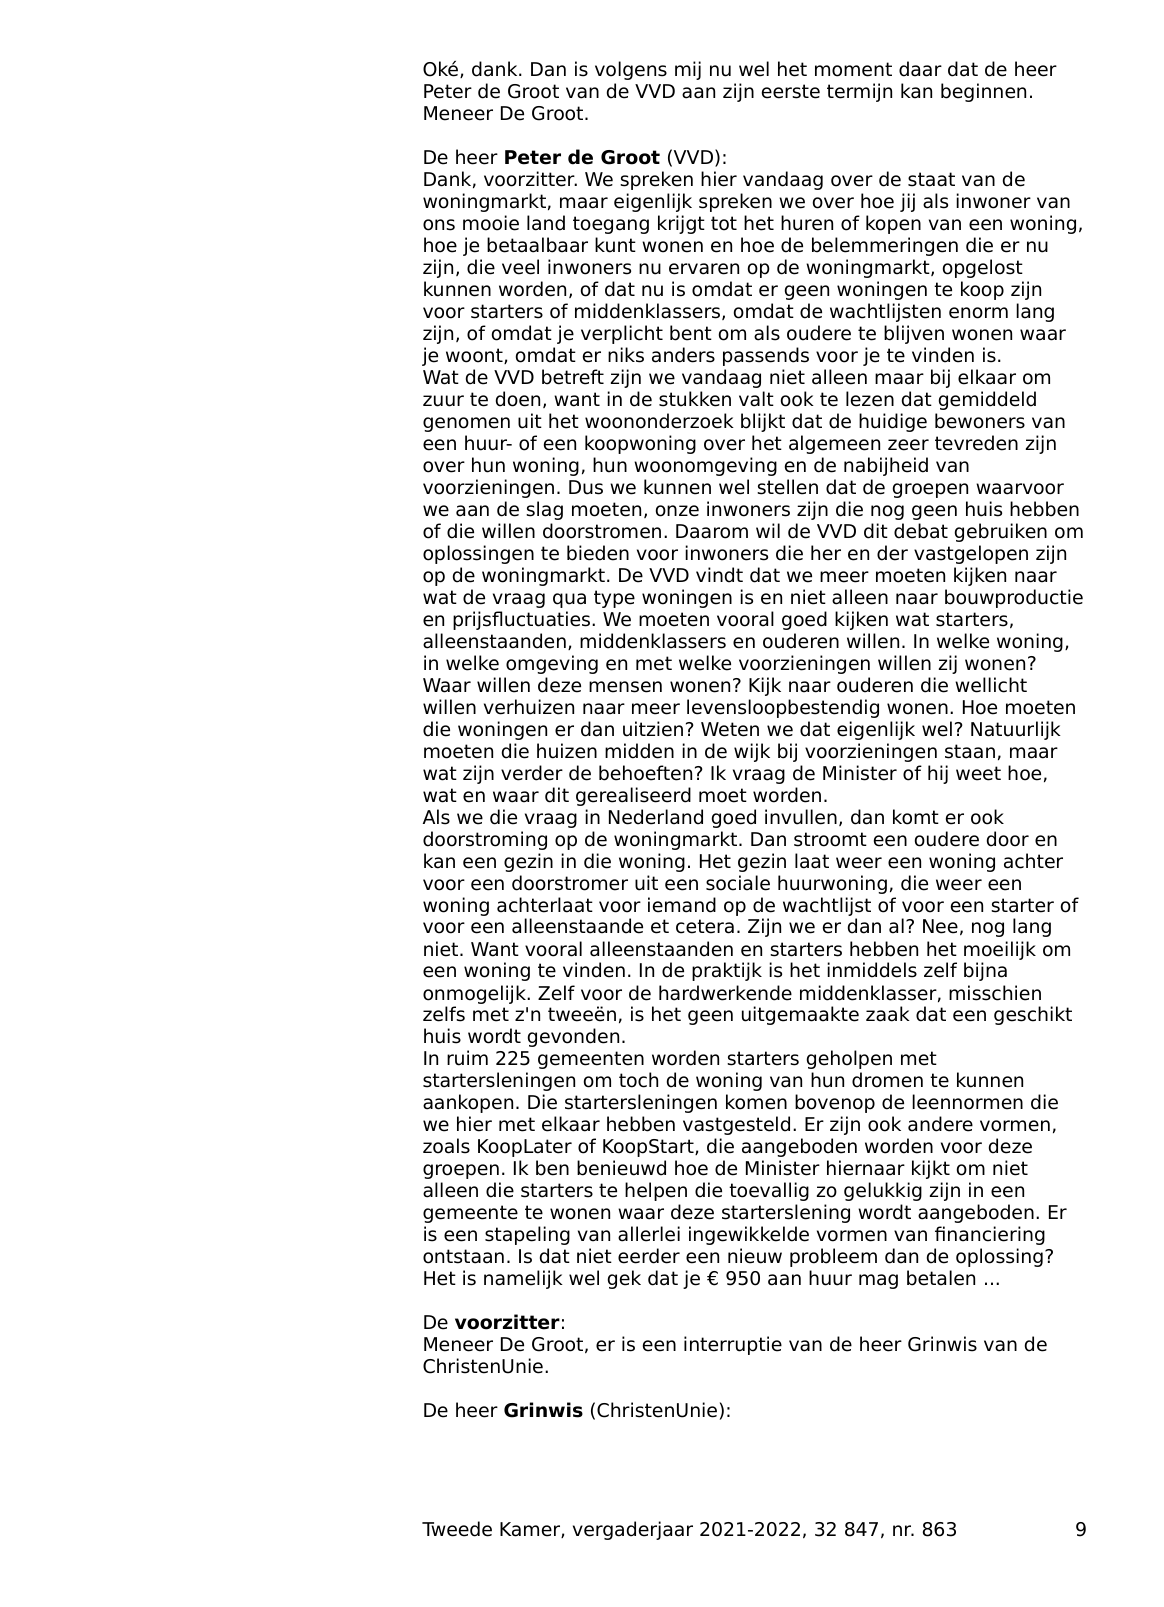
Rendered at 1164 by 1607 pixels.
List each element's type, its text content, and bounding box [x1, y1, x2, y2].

text Als we die vraag in Nederland goed invullen, dan komt er ook doorstroming op de woningmarkt. Dan stroomt een oudere door en kan een gezin in die woning. Het gezin laat weer een woning achter voor een doorstromer uit een sociale huurwoning, die weer een woning achterlaat voor iemand op de wachtlijst of voor een starter of voor een alleenstaande et cetera. Zijn we er dan al? Nee, nog lang niet. Want vooral alleenstaanden en starters hebben het moeilijk om een woning te vinden. In de praktijk is het inmiddels zelf bijna onmogelijk. Zelf voor de hardwerkende middenklasser, misschien zelfs met z'n tweeën, is het geen uitgemaakte zaak dat een geschikt huis wordt gevonden. [422, 807, 1087, 1048]
text De voorzitter: [422, 1312, 1087, 1334]
text Oké, dank. Dan is volgens mij nu wel het moment daar dat de heer Peter de Groot van de VVD aan zijn eerste termijn kan beginnen. Meneer De Groot. [422, 59, 1087, 125]
text De heer Grinwis (ChristenUnie): [422, 1400, 1087, 1422]
text Meneer De Groot, er is een interruptie van de heer Grinwis van de ChristenUnie. [422, 1334, 1087, 1378]
text De heer Peter de Groot (VVD): [422, 147, 1087, 169]
text Dank, voorzitter. We spreken hier vandaag over de staat van de woningmarkt, maar eigenlijk spreken we over hoe jij als inwoner van ons mooie land toegang krijgt tot het huren of kopen van een woning, hoe je betaalbaar kunt wonen en hoe de belemmeringen die er nu zijn, die veel inwoners nu ervaren op de woningmarkt, opgelost kunnen worden, of dat nu is omdat er geen woningen te koop zijn voor starters of middenklassers, omdat de wachtlijsten enorm lang zijn, of omdat je verplicht bent om als oudere te blijven wonen waar je woont, omdat er niks anders passends voor je te vinden is. [422, 169, 1087, 367]
text In ruim 225 gemeenten worden starters geholpen met startersleningen om toch de woning van hun dromen te kunnen aankopen. Die startersleningen komen bovenop de leennormen die we hier met elkaar hebben vastgesteld. Er zijn ook andere vormen, zoals KoopLater of KoopStart, die aangeboden worden voor deze groepen. Ik ben benieuwd hoe de Minister hiernaar kijkt om niet alleen die starters te helpen die toevallig zo gelukkig zijn in een gemeente te wonen waar deze starterslening wordt aangeboden. Er is een stapeling van allerlei ingewikkelde vormen van financiering ontstaan. Is dat niet eerder een nieuw probleem dan de oplossing? Het is namelijk wel gek dat je € 950 aan huur mag betalen ... [422, 1048, 1087, 1290]
text Wat de VVD betreft zijn we vandaag niet alleen maar bij elkaar om zuur te doen, want in de stukken valt ook te lezen dat gemiddeld genomen uit het woononderzoek blijkt dat de huidige bewoners van een huur- of een koopwoning over het algemeen zeer tevreden zijn over hun woning, hun woonomgeving en de nabijheid van voorzieningen. Dus we kunnen wel stellen dat de groepen waarvoor we aan de slag moeten, onze inwoners zijn die nog geen huis hebben of die willen doorstromen. Daarom wil de VVD dit debat gebruiken om oplossingen te bieden voor inwoners die her en der vastgelopen zijn op de woningmarkt. De VVD vindt dat we meer moeten kijken naar wat de vraag qua type woningen is en niet alleen naar bouwproductie en prijsfluctuaties. We moeten vooral goed kijken wat starters, alleenstaanden, middenklassers en ouderen willen. In welke woning, in welke omgeving en met welke voorzieningen willen zij wonen? Waar willen deze mensen wonen? Kijk naar ouderen die wellicht willen verhuizen naar meer levensloopbestendig wonen. Hoe moeten die woningen er dan uitzien? Weten we dat eigenlijk wel? Natuurlijk moeten die huizen midden in de wijk bij voorzieningen staan, maar wat zijn verder de behoeften? Ik vraag de Minister of hij weet hoe, wat en waar dit gerealiseerd moet worden. [422, 367, 1087, 807]
